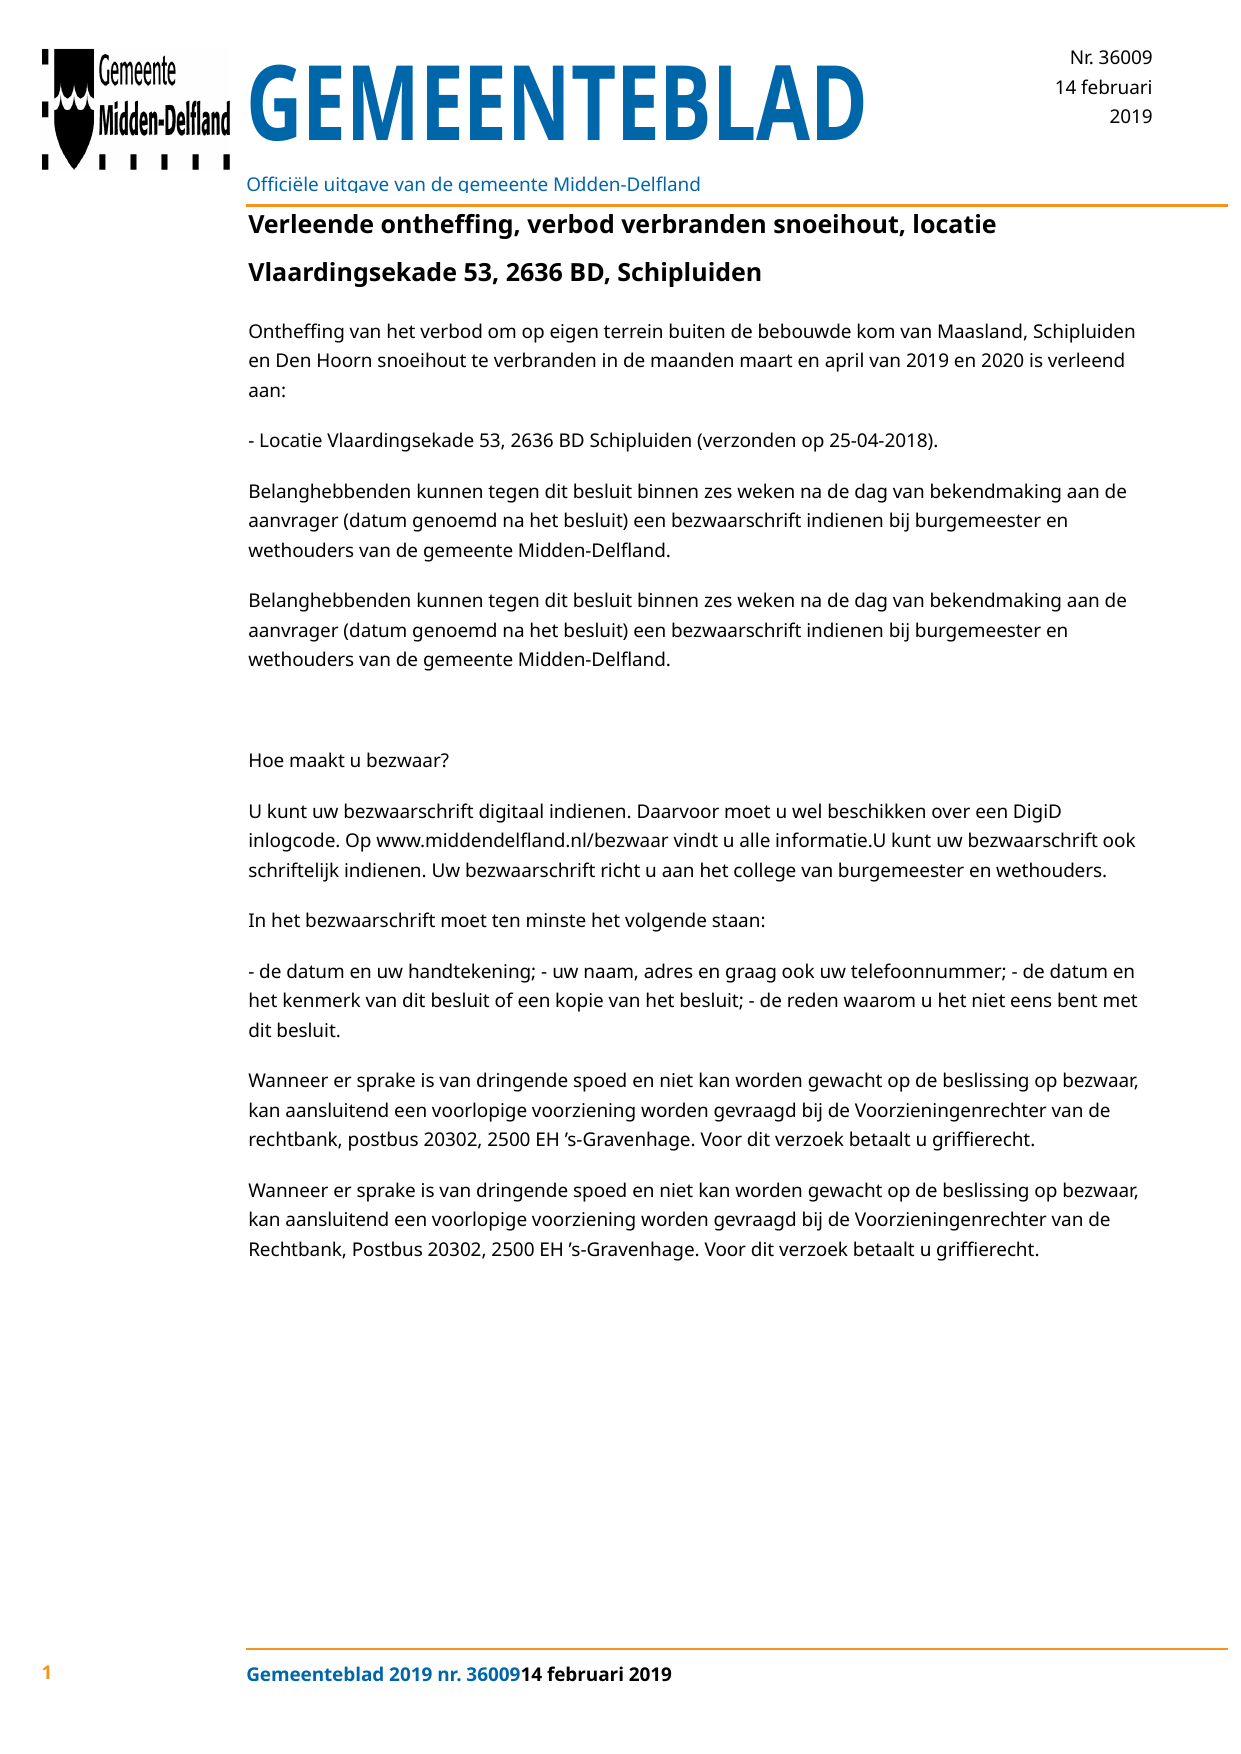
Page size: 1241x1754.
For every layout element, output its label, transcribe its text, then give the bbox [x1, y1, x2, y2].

text - de datum en uw handtekening; - uw naam, adres en graag ook uw telefoonnummer; - de datum en het kenmerk van dit besluit of een kopie van het besluit; - de reden waarom u het niet eens bent met dit besluit. [248, 958, 1152, 1043]
text - Locatie Vlaardingsekade 53, 2636 BD Schipluiden (verzonden op 25-04-2018). [248, 427, 1152, 453]
text U kunt uw bezwaarschrift digitaal indienen. Daarvoor moet u wel beschikken over een DigiD inlogcode. Op www.middendelfland.nl/bezwaar vindt u alle informatie.U kunt uw bezwaarschrift ook schriftelijk indienen. Uw bezwaarschrift richt u aan het college van burgemeester en wethouders. [248, 798, 1152, 883]
text ​ [248, 697, 1152, 723]
text Ontheffing van het verbod om op eigen terrein buiten de bebouwde kom van Maasland, Schipluiden en Den Hoorn snoeihout te verbranden in de maanden maart en april van 2019 en 2020 is verleend aan: [248, 318, 1152, 403]
text In het bezwaarschrift moet ten minste het volgende staan: [248, 907, 1152, 933]
picture [41, 47, 231, 172]
text Wanneer er sprake is van dringende spoed en niet kan worden gewacht op de beslissing op bezwaar, kan aansluitend een voorlopige voorziening worden gevraagd bij de Voorzieningenrechter van de Rechtbank, Postbus 20302, 2500 EH ’s-Gravenhage. Voor dit verzoek betaalt u griffierecht. [248, 1177, 1152, 1262]
text Hoe maakt u bezwaar? [248, 747, 1152, 773]
text ​Wanneer er sprake is van dringende spoed en niet kan worden gewacht op de beslissing op bezwaar, kan aansluitend een voorlopige voorziening worden gevraagd bij de Voorzieningenrechter van de rechtbank, postbus 20302, 2500 EH ’s-Gravenhage. Voor dit verzoek betaalt u griffierecht. [248, 1067, 1152, 1152]
text Belanghebbenden kunnen tegen dit besluit binnen zes weken na de dag van bekendmaking aan de aanvrager (datum genoemd na het besluit) een bezwaarschrift indienen bij burgemeester en wethouders van de gemeente Midden-Delfland. [248, 478, 1152, 563]
text Belanghebbenden kunnen tegen dit besluit binnen zes weken na de dag van bekendmaking aan de aanvrager (datum genoemd na het besluit) een bezwaarschrift indienen bij burgemeester en wethouders van de gemeente Midden-Delfland. [248, 587, 1152, 672]
text Verleende ontheffing, verbod verbranden snoeihout, locatie Vlaardingsekade 53, 2636 BD, Schipluiden [248, 207, 1152, 288]
